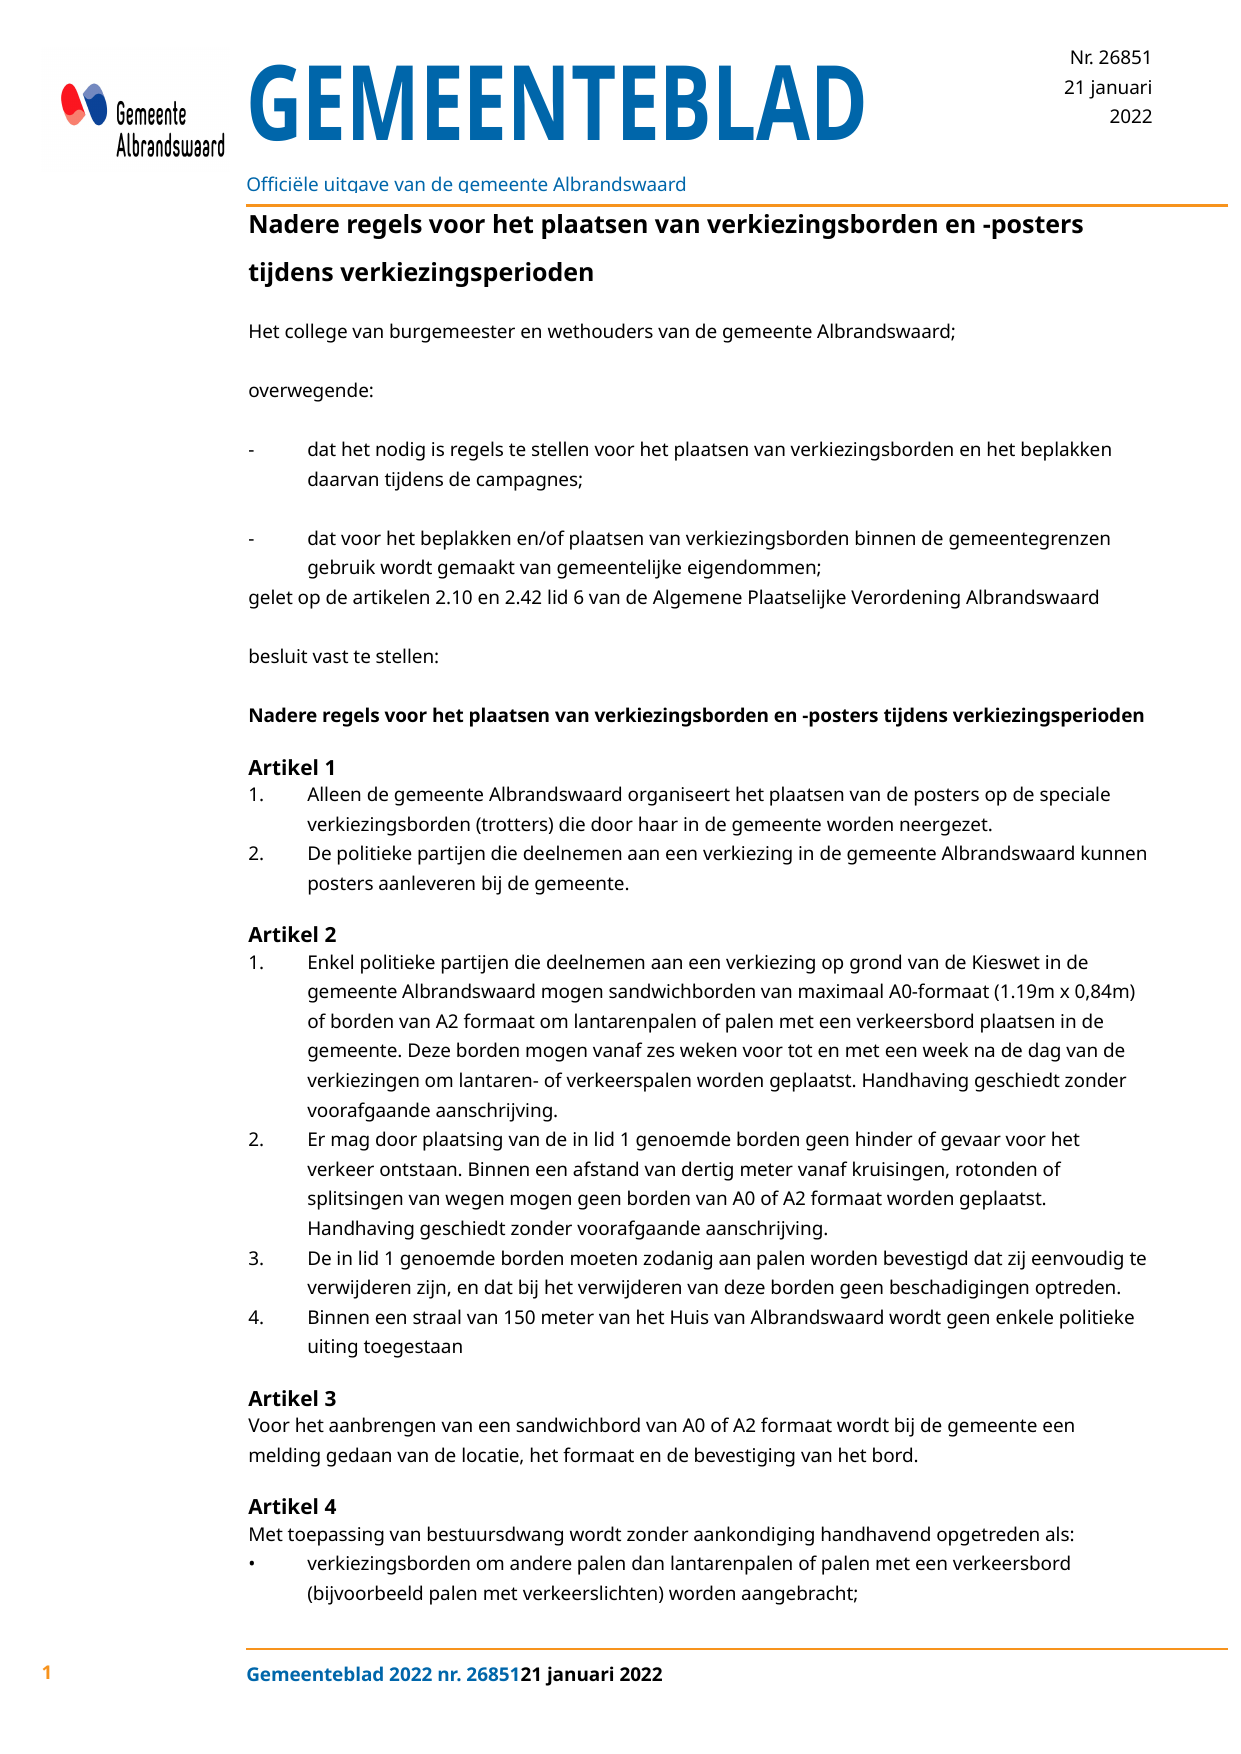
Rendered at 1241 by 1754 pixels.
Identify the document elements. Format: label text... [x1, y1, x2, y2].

list Alleen de gemeente Albrandswaard organiseert het plaatsen van de posters op de speciale verkiezingsborden (trotters) die door haar in de gemeente worden neergezet. [248, 781, 1152, 837]
text Het college van burgemeester en wethouders van de gemeente Albrandswaard; [248, 318, 1152, 344]
list De politieke partijen die deelnemen aan een verkiezing in de gemeente Albrandswaard kunnen posters aanleveren bij de gemeente. [248, 841, 1152, 896]
text Artikel 3 [248, 1384, 1152, 1412]
text besluit vast te stellen: [248, 643, 1152, 669]
list De in lid 1 genoemde borden moeten zodanig aan palen worden bevestigd dat zij eenvoudig te verwijderen zijn, en dat bij het verwijderen van deze borden geen beschadigingen optreden. [248, 1245, 1152, 1300]
text Artikel 1 [248, 753, 1152, 781]
list Enkel politieke partijen die deelnemen aan een verkiezing op grond van de Kieswet in de gemeente Albrandswaard mogen sandwichborden van maximaal A0-formaat (1.19m x 0,84m) of borden van A2 formaat om lantarenpalen of palen met een verkeersbord plaatsen in de gemeente. Deze borden mogen vanaf zes weken voor tot en met een week na de dag van de verkiezingen om lantaren- of verkeerspalen worden geplaatst. Handhaving geschiedt zonder voorafgaande aanschrijving. [248, 949, 1152, 1123]
list dat het nodig is regels te stellen voor het plaatsen van verkiezingsborden en het beplakken daarvan tijdens de campagnes; [248, 436, 1152, 492]
list Binnen een straal van 150 meter van het Huis van Albrandswaard wordt geen enkele politieke uiting toegestaan [248, 1304, 1152, 1359]
text Artikel 2 [248, 921, 1152, 949]
text Nadere regels voor het plaatsen van verkiezingsborden en -posters tijdens verkiezingsperioden [248, 702, 1152, 728]
text Voor het aanbrengen van een sandwichbord van A0 of A2 formaat wordt bij de gemeente een melding gedaan van de locatie, het formaat en de bevestiging van het bord. [248, 1412, 1152, 1468]
text Artikel 4 [248, 1492, 1152, 1521]
picture [41, 47, 231, 172]
text Met toepassing van bestuursdwang wordt zonder aankondiging handhavend opgetreden als: [248, 1521, 1152, 1547]
text gelet op de artikelen 2.10 en 2.42 lid 6 van de Algemene Plaatselijke Verordening Albrandswaard [248, 584, 1152, 610]
text Nadere regels voor het plaatsen van verkiezingsborden en -posters tijdens verkiezingsperioden [248, 207, 1152, 288]
list verkiezingsborden om andere palen dan lantarenpalen of palen met een verkeersbord (bijvoorbeeld palen met verkeerslichten) worden aangebracht; [248, 1550, 1152, 1606]
list Er mag door plaatsing van de in lid 1 genoemde borden geen hinder of gevaar voor het verkeer ontstaan. Binnen een afstand van dertig meter vanaf kruisingen, rotonden of splitsingen van wegen mogen geen borden van A0 of A2 formaat worden geplaatst. Handhaving geschiedt zonder voorafgaande aanschrijving. [248, 1126, 1152, 1241]
text overwegende: [248, 377, 1152, 403]
list dat voor het beplakken en/of plaatsen van verkiezingsborden binnen de gemeentegrenzen gebruik wordt gemaakt van gemeentelijke eigendommen; [248, 525, 1152, 580]
